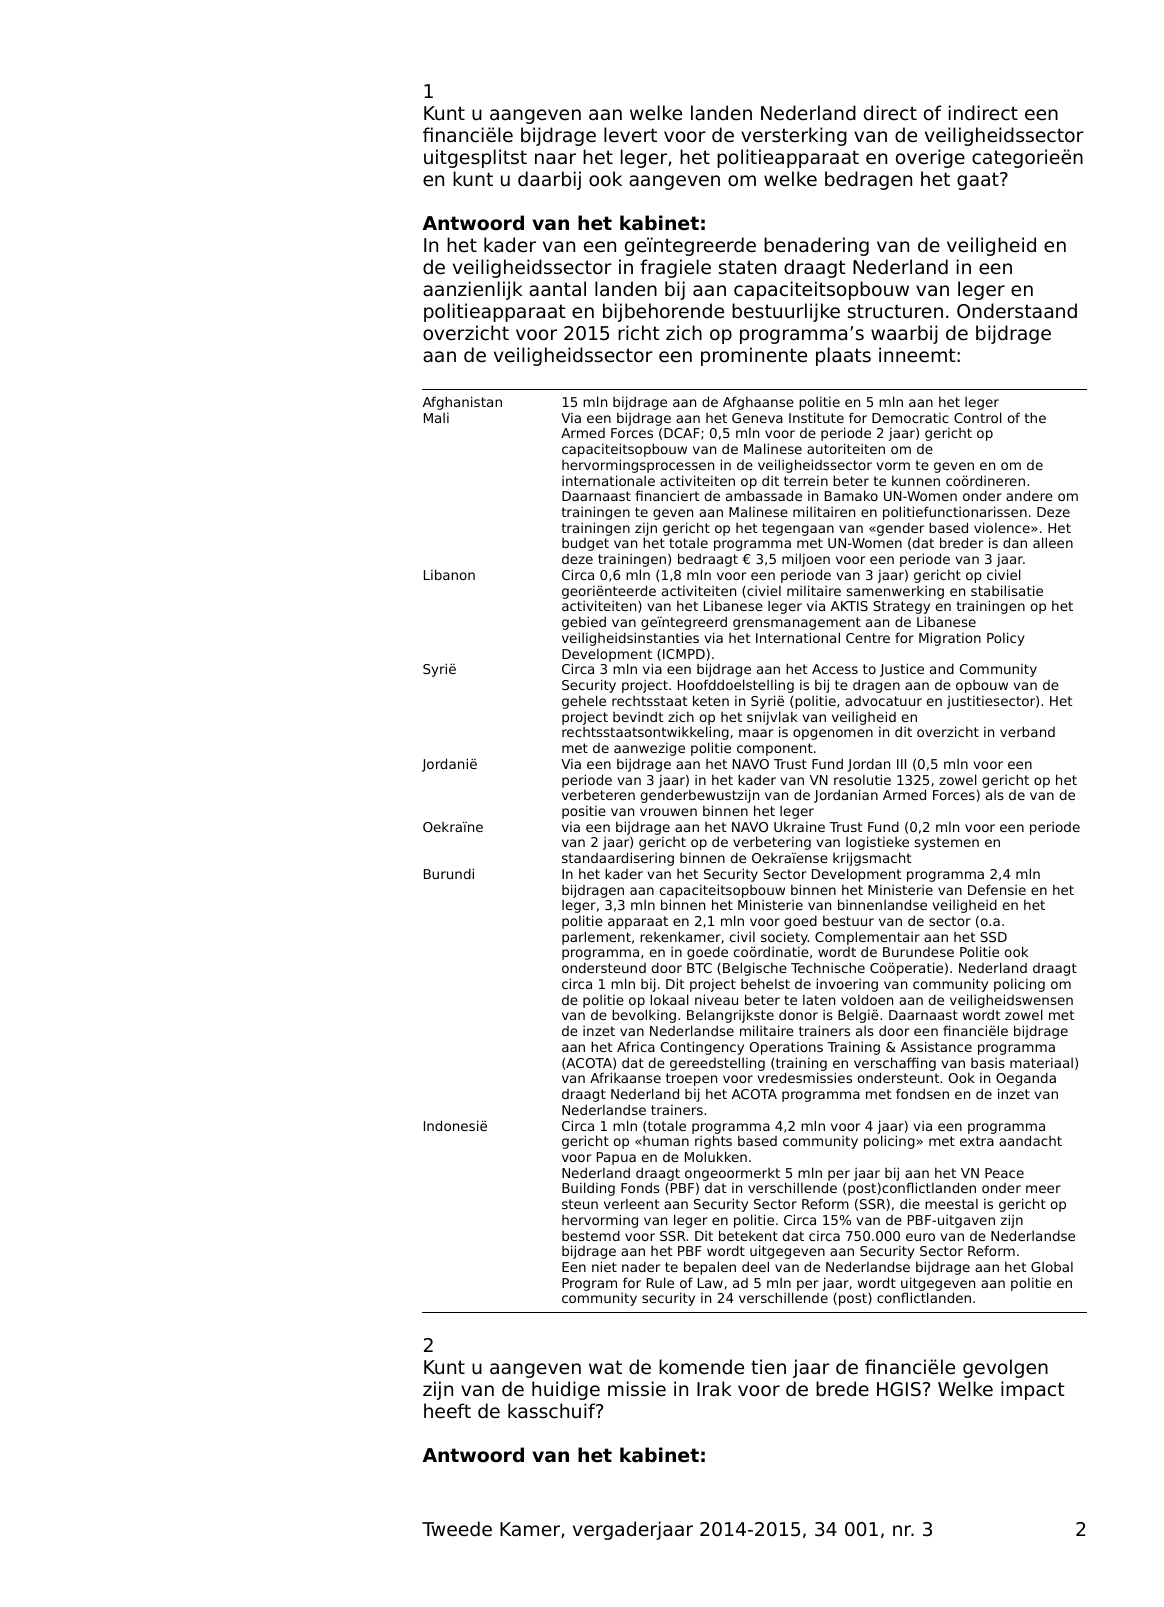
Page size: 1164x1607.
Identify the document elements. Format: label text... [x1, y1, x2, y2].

table_cell Jordanië [422, 757, 555, 819]
text Antwoord van het kabinet: [422, 213, 1087, 235]
table_cell Via een bijdrage aan het NAVO Trust Fund Jordan III (0,5 mln voor een periode van 3 jaar) in het kader van VN resolutie 1325, zowel gericht op het verbeteren genderbewustzijn van de Jordanian Armed Forces) als de van de positie van vrouwen binnen het leger [555, 757, 1087, 819]
table_cell In het kader van het Security Sector Development programma 2,4 mln bijdragen aan capaciteitsopbouw binnen het Ministerie van Defensie en het leger, 3,3 mln binnen het Ministerie van binnenlandse veiligheid en het politie apparaat en 2,1 mln voor goed bestuur van de sector (o.a. parlement, rekenkamer, civil society. Complementair aan het SSD programma, en in goede coördinatie, wordt de Burundese Politie ook ondersteund door BTC (Belgische Technische Coöperatie). Nederland draagt circa 1 mln bij. Dit project behelst de invoering van community policing om de politie op lokaal niveau beter te laten voldoen aan de veiligheidswensen van de bevolking. Belangrijkste donor is België. Daarnaast wordt zowel met de inzet van Nederlandse militaire trainers als door een financiële bijdrage aan het Africa Contingency Operations Training & Assistance programma (ACOTA) dat de gereedstelling (training en verschaffing van basis materiaal) van Afrikaanse troepen voor vredesmissies ondersteunt. Ook in Oeganda draagt Nederland bij het ACOTA programma met fondsen en de inzet van Nederlandse trainers. [555, 867, 1087, 1118]
table_cell Indonesië [422, 1118, 555, 1312]
text Kunt u aangeven wat de komende tien jaar de financiële gevolgen zijn van de huidige missie in Irak voor de brede HGIS? Welke impact heeft de kasschuif? [422, 1357, 1087, 1423]
table_cell Libanon [422, 568, 555, 662]
table_cell Circa 3 mln via een bijdrage aan het Access to Justice and Community Security project. Hoofddoelstelling is bij te dragen aan de opbouw van de gehele rechtsstaat keten in Syrië (politie, advocatuur en justitiesector). Het project bevindt zich op het snijvlak van veiligheid en rechtsstaatsontwikkeling, maar is opgenomen in dit overzicht in verband met de aanwezige politie component. [555, 662, 1087, 757]
table_cell Oekraïne [422, 820, 555, 867]
table_header 15 mln bijdrage aan de Afghaanse politie en 5 mln aan het leger [555, 390, 1087, 411]
table_cell Circa 0,6 mln (1,8 mln voor een periode van 3 jaar) gericht op civiel georiënteerde activiteiten (civiel militaire samenwerking en stabilisatie activiteiten) van het Libanese leger via AKTIS Strategy en trainingen op het gebied van geïntegreerd grensmanagement aan de Libanese veiligheidsinstanties via het International Centre for Migration Policy Development (ICMPD). [555, 568, 1087, 662]
text Kunt u aangeven aan welke landen Nederland direct of indirect een financiële bijdrage levert voor de versterking van de veiligheidssector uitgesplitst naar het leger, het politieapparaat en overige categorieën en kunt u daarbij ook aangeven om welke bedragen het gaat? [422, 103, 1087, 191]
table_cell Burundi [422, 867, 555, 1118]
table_header Afghanistan [422, 390, 555, 411]
text In het kader van een geïntegreerde benadering van de veiligheid en de veiligheidssector in fragiele staten draagt Nederland in een aanzienlijk aantal landen bij aan capaciteitsopbouw van leger en politieapparaat en bijbehorende bestuurlijke structuren. Onderstaand overzicht voor 2015 richt zich op programma’s waarbij de bijdrage aan de veiligheidssector een prominente plaats inneemt: [422, 235, 1087, 367]
text Antwoord van het kabinet: [422, 1445, 1087, 1467]
table_cell Syrië [422, 662, 555, 757]
text 1 [422, 81, 1087, 103]
table_cell via een bijdrage aan het NAVO Ukraine Trust Fund (0,2 mln voor een periode van 2 jaar) gericht op de verbetering van logistieke systemen en standaardisering binnen de Oekraïense krijgsmacht [555, 820, 1087, 867]
table_cell Via een bijdrage aan het Geneva Institute for Democratic Control of the Armed Forces (DCAF; 0,5 mln voor de periode 2 jaar) gericht op capaciteitsopbouw van de Malinese autoriteiten om de hervormingsprocessen in de veiligheidssector vorm te geven en om de internationale activiteiten op dit terrein beter te kunnen coördineren. Daarnaast financiert de ambassade in Bamako UN-Women onder andere om trainingen te geven aan Malinese militairen en politiefunctionarissen. Deze trainingen zijn gericht op het tegengaan van «gender based violence». Het budget van het totale programma met UN-Women (dat breder is dan alleen deze trainingen) bedraagt € 3,5 miljoen voor een periode van 3 jaar. [555, 411, 1087, 568]
table_cell Circa 1 mln (totale programma 4,2 mln voor 4 jaar) via een programma gericht op «human rights based community policing» met extra aandacht voor Papua en de Molukken. Nederland draagt ongeoormerkt 5 mln per jaar bij aan het VN Peace Building Fonds (PBF) dat in verschillende (post)conflictlanden onder meer steun verleent aan Security Sector Reform (SSR), die meestal is gericht op hervorming van leger en politie. Circa 15% van de PBF-uitgaven zijn bestemd voor SSR. Dit betekent dat circa 750.000 euro van de Nederlandse bijdrage aan het PBF wordt uitgegeven aan Security Sector Reform. Een niet nader te bepalen deel van de Nederlandse bijdrage aan het Global Program for Rule of Law, ad 5 mln per jaar, wordt uitgegeven aan politie en community security in 24 verschillende (post) conflictlanden. [555, 1118, 1087, 1312]
table_cell Mali [422, 411, 555, 568]
text 2 [422, 1335, 1087, 1357]
